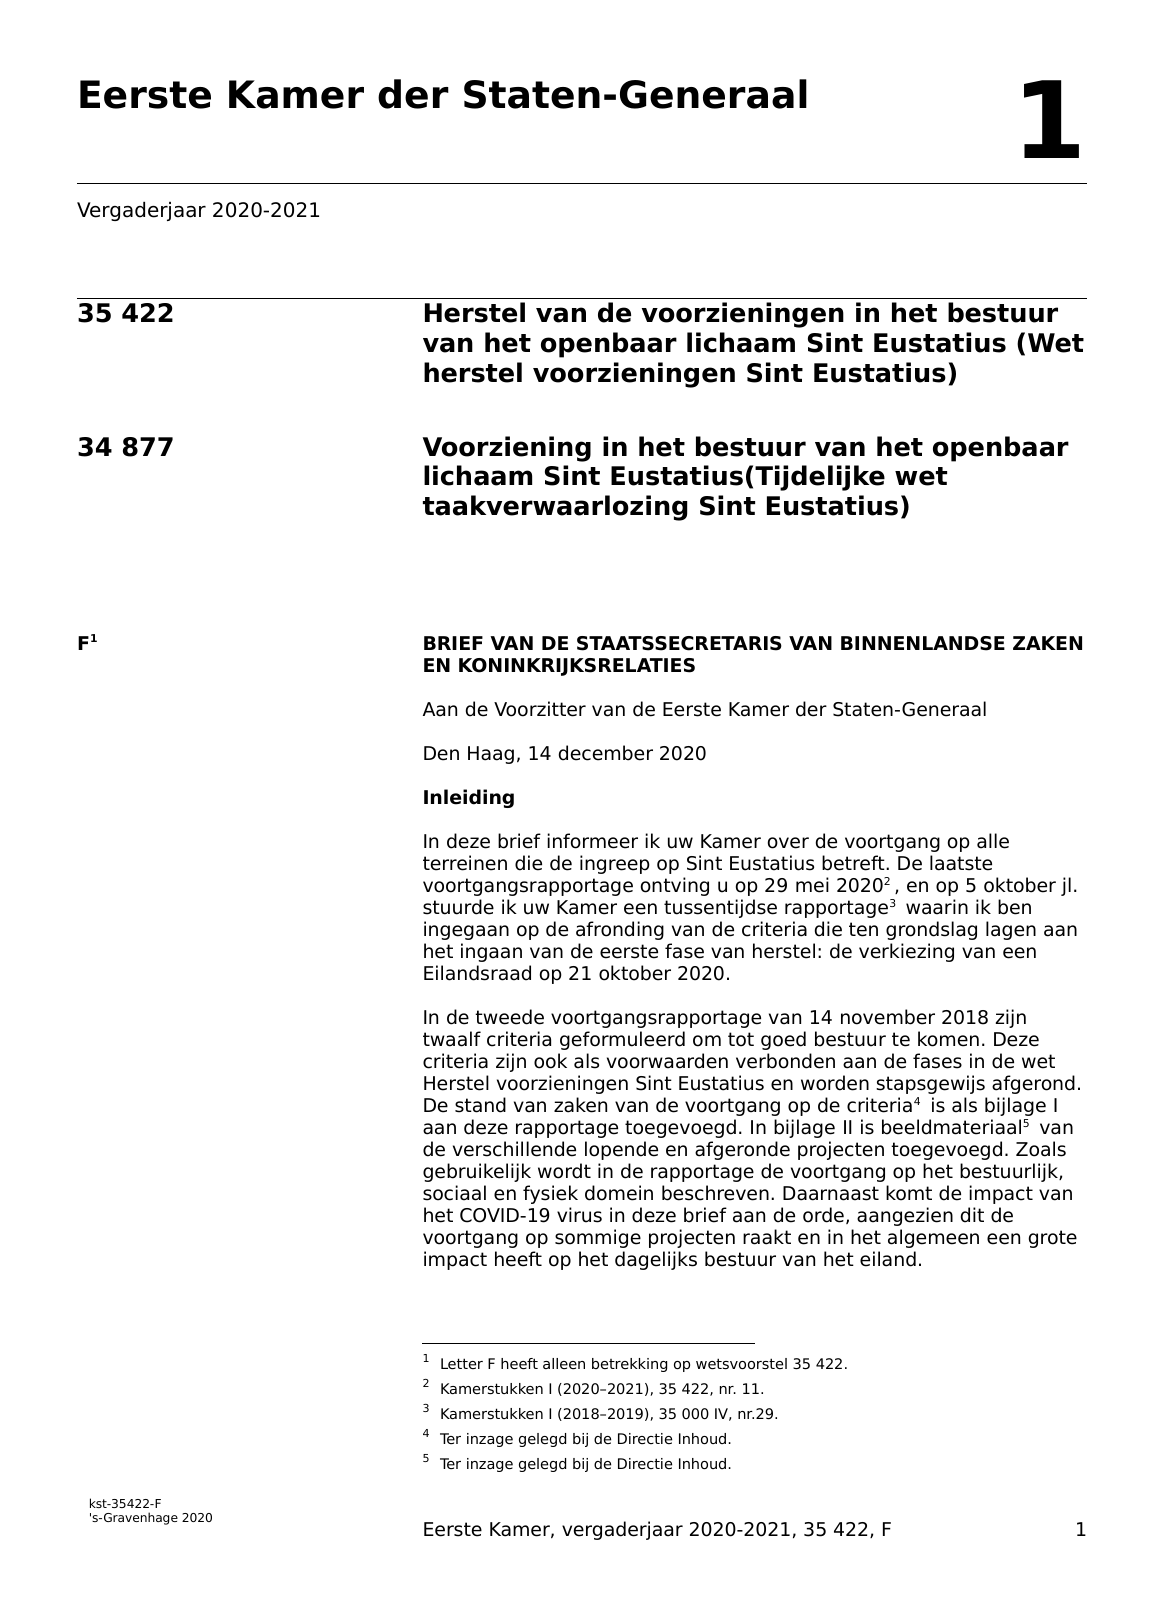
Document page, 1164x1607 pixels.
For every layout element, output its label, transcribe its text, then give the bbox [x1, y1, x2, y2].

text Kamerstukken I (2018–2019), 35 000 IV, nr.29. [422, 1402, 1087, 1424]
text In de tweede voortgangsrapportage van 14 november 2018 zijn twaalf criteria geformuleerd om tot goed bestuur te komen. Deze criteria zijn ook als voorwaarden verbonden aan de fases in de wet Herstel voorzieningen Sint Eustatius en worden stapsgewijs afgerond. De stand van zaken van de voortgang op de criteria is als bijlage I aan deze rapportage toegevoegd. In bijlage II is beeldmateriaal van de verschillende lopende en afgeronde projecten toegevoegd. Zoals gebruikelijk wordt in de rapportage de voortgang op het bestuurlijk, sociaal en fysiek domein beschreven. Daarnaast komt de impact van het COVID-19 virus in deze brief aan de orde, aangezien dit de voortgang op sommige projecten raakt en in het algemeen een grote impact heeft op het dagelijks bestuur van het eiland. [422, 1007, 1087, 1271]
subtitle 34 877 Voorziening in het bestuur van het openbaar lichaam Sint Eustatius(Tijdelijke wet taakverwaarlozing Sint Eustatius) [77, 432, 1087, 521]
subtitle Inleiding [422, 787, 1087, 809]
text 's-Gravenhage 2020 [88, 1511, 323, 1525]
table_header 1 [886, 59, 1087, 183]
text In deze brief informeer ik uw Kamer over de voortgang op alle terreinen die de ingreep op Sint Eustatius betreft. De laatste voortgangsrapportage ontving u op 29 mei 2020, en op 5 oktober jl. stuurde ik uw Kamer een tussentijdse rapportage waarin ik ben ingegaan op de afronding van de criteria die ten grondslag lagen aan het ingaan van de eerste fase van herstel: de verkiezing van een Eilandsraad op 21 oktober 2020. [422, 831, 1087, 985]
table_cell Vergaderjaar 2020-2021 [77, 184, 1087, 298]
text Ter inzage gelegd bij de Directie Inhoud. [422, 1427, 1087, 1449]
text Kamerstukken I (2020–2021), 35 422, nr. 11. [422, 1377, 1087, 1399]
text Letter F heeft alleen betrekking op wetsvoorstel 35 422. [422, 1352, 1087, 1374]
text Ter inzage gelegd bij de Directie Inhoud. [422, 1452, 1087, 1474]
text Aan de Voorzitter van de Eerste Kamer der Staten-Generaal [422, 699, 1087, 721]
subtitle 35 422 Herstel van de voorzieningen in het bestuur van het openbaar lichaam Sint Eustatius (Wet herstel voorzieningen Sint Eustatius) [77, 299, 1087, 388]
table_header Eerste Kamer der Staten-Generaal [77, 59, 886, 183]
text kst-35422-F [88, 1497, 323, 1511]
text Den Haag, 14 december 2020 [422, 743, 1087, 765]
subtitle F BRIEF VAN DE STAATSSECRETARIS VAN BINNENLANDSE ZAKEN EN KONINKRIJKSRELATIES [77, 632, 1087, 676]
